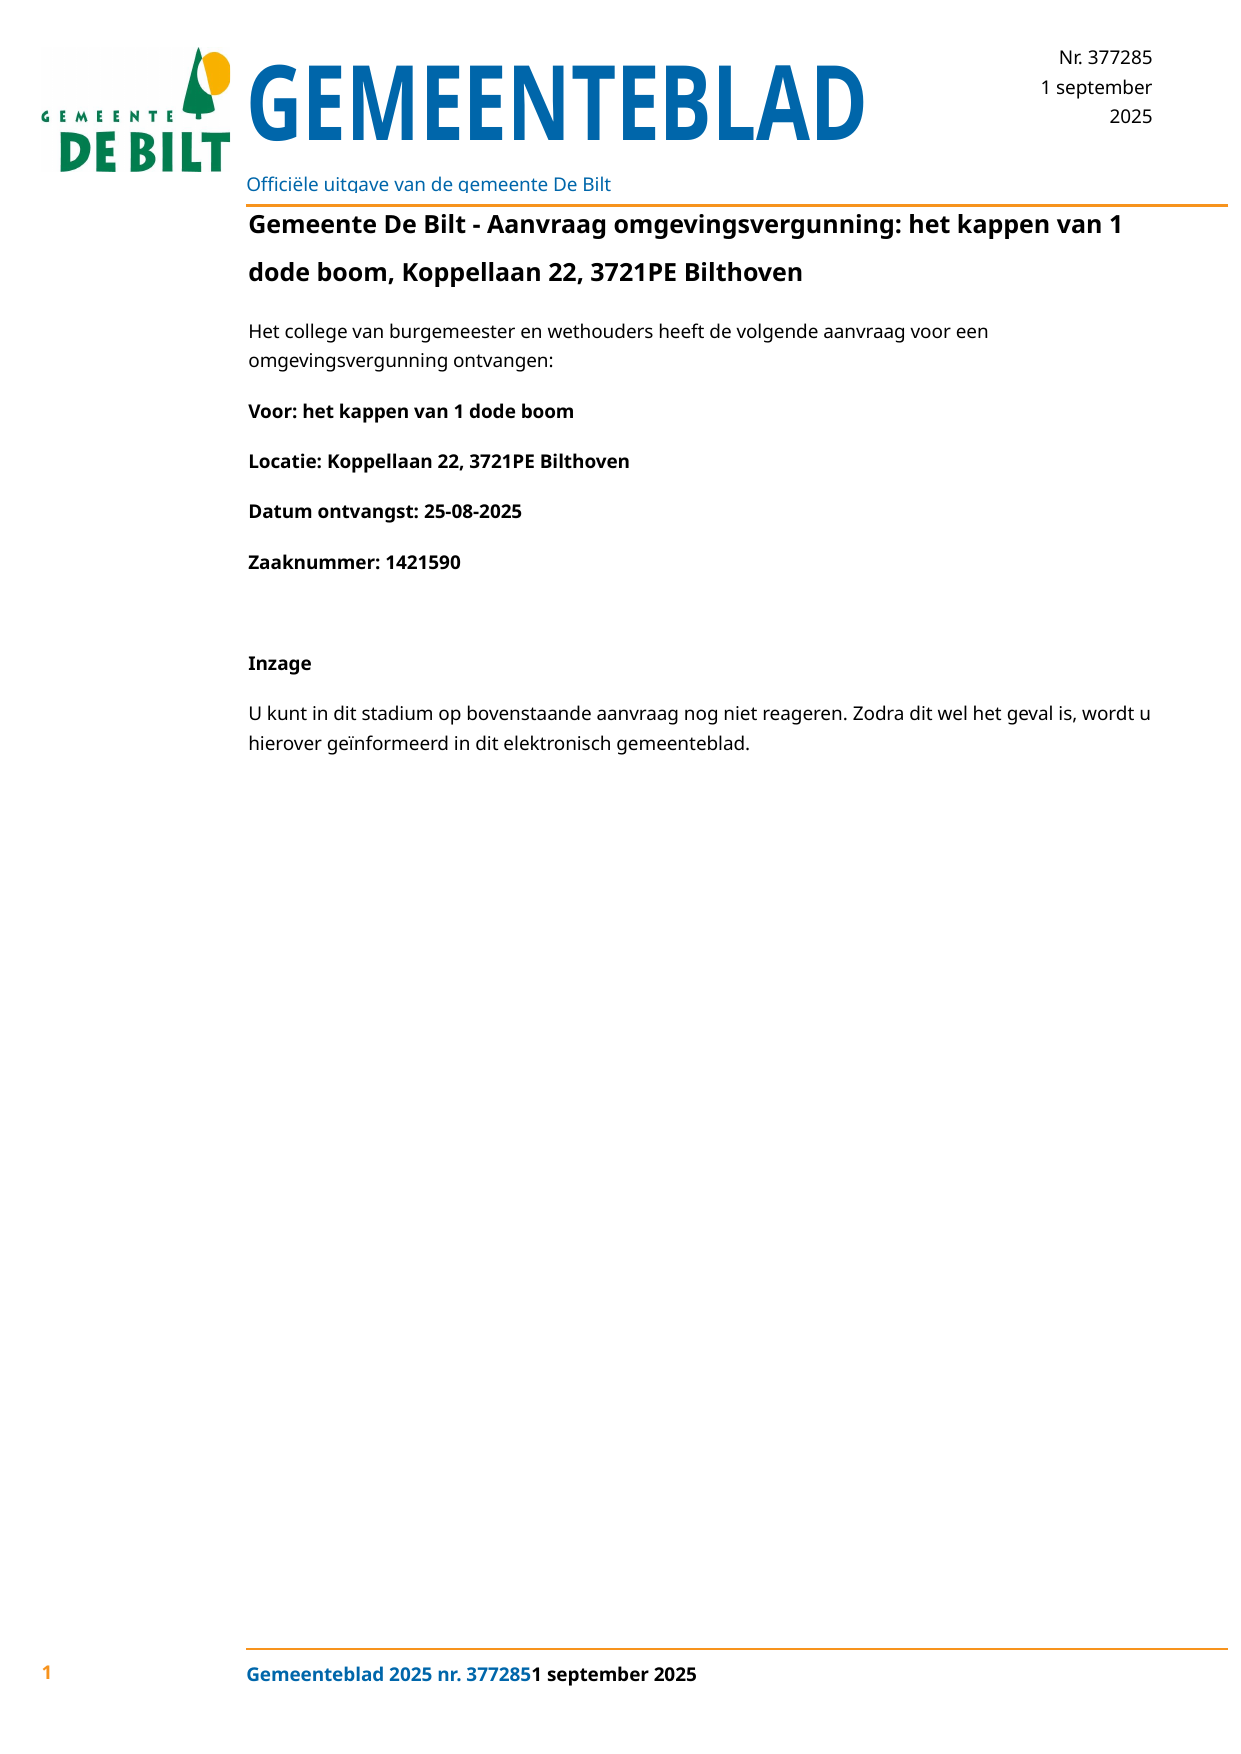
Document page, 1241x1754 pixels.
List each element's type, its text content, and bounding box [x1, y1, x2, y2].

picture [41, 47, 231, 172]
text Voor: het kappen van 1 dode boom [248, 398, 1152, 424]
text Zaaknummer: 1421590 [248, 549, 1152, 575]
text Gemeente De Bilt - Aanvraag omgevingsvergunning: het kappen van 1 dode boom, Koppellaan 22, 3721PE Bilthoven [248, 207, 1152, 288]
text Locatie: Koppellaan 22, 3721PE Bilthoven [248, 448, 1152, 474]
text Datum ontvangst: 25-08-2025 [248, 499, 1152, 524]
text U kunt in dit stadium op bovenstaande aanvraag nog niet reageren. Zodra dit wel het geval is, wordt u hierover geïnformeerd in dit elektronisch gemeenteblad. [248, 700, 1152, 756]
text Het college van burgemeester en wethouders heeft de volgende aanvraag voor een omgevingsvergunning ontvangen: [248, 318, 1152, 373]
text Inzage [248, 650, 1152, 676]
